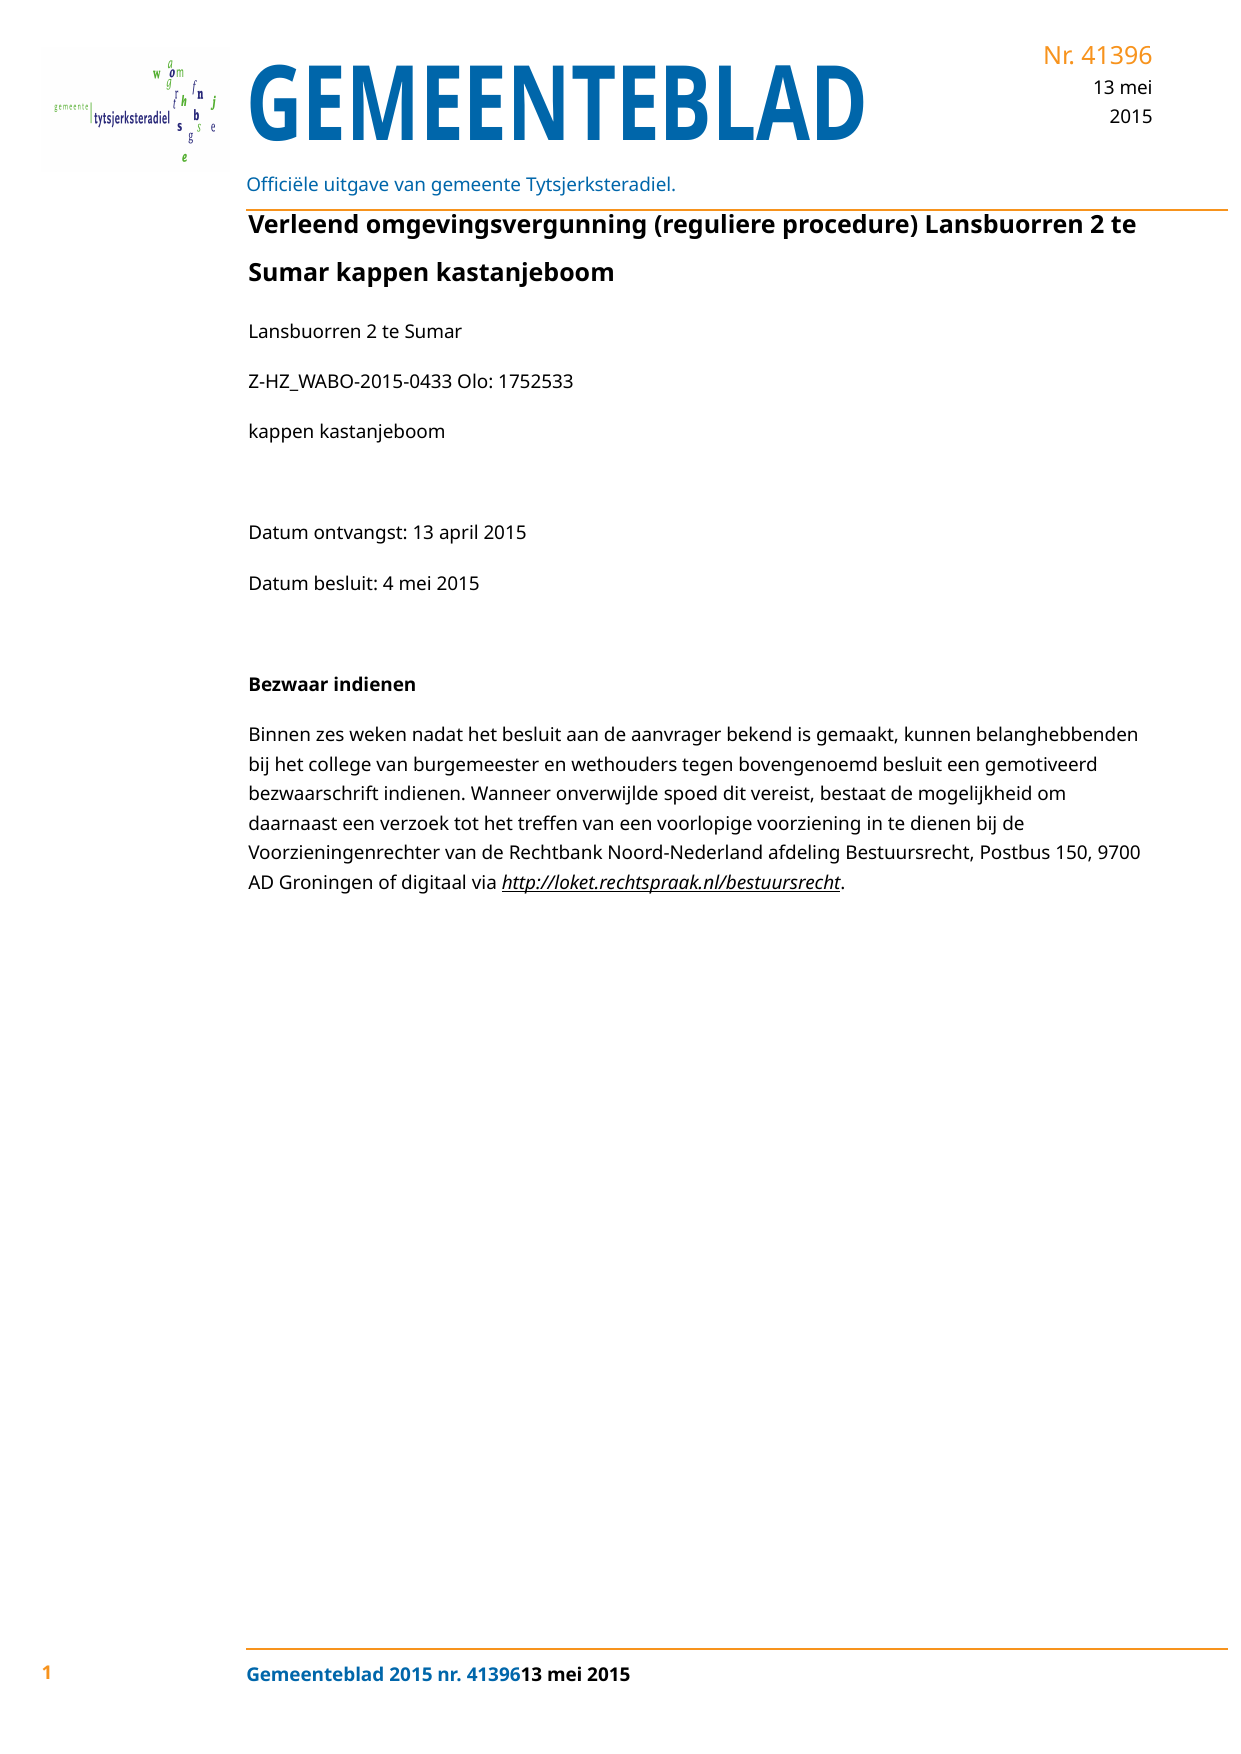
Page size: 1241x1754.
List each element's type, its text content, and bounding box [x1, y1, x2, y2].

text Bezwaar indienen [248, 671, 1152, 697]
picture [41, 47, 231, 172]
text Verleend omgevingsvergunning (reguliere procedure) Lansbuorren 2 te Sumar kappen kastanjeboom [248, 211, 1152, 288]
text Z-HZ_WABO-2015-0433 Olo: 1752533 [248, 368, 1152, 394]
text Datum ontvangst: 13 april 2015 [248, 519, 1152, 545]
text Datum besluit: 4 mei 2015 [248, 570, 1152, 596]
text Binnen zes weken nadat het besluit aan de aanvrager bekend is gemaakt, kunnen belanghebbenden bij het college van burgemeester en wethouders tegen bovengenoemd besluit een gemotiveerd bezwaarschrift indienen. Wanneer onverwijlde spoed dit vereist, bestaat de mogelijkheid om daarnaast een verzoek tot het treffen van een voorlopige voorziening in te dienen bij de Voorzieningenrechter van de Rechtbank Noord-Nederland afdeling Bestuursrecht, Postbus 150, 9700 AD Groningen of digitaal via http://loket.rechtspraak.nl/bestuursrecht. [248, 721, 1152, 895]
text Lansbuorren 2 te Sumar [248, 318, 1152, 344]
text kappen kastanjeboom [248, 419, 1152, 444]
